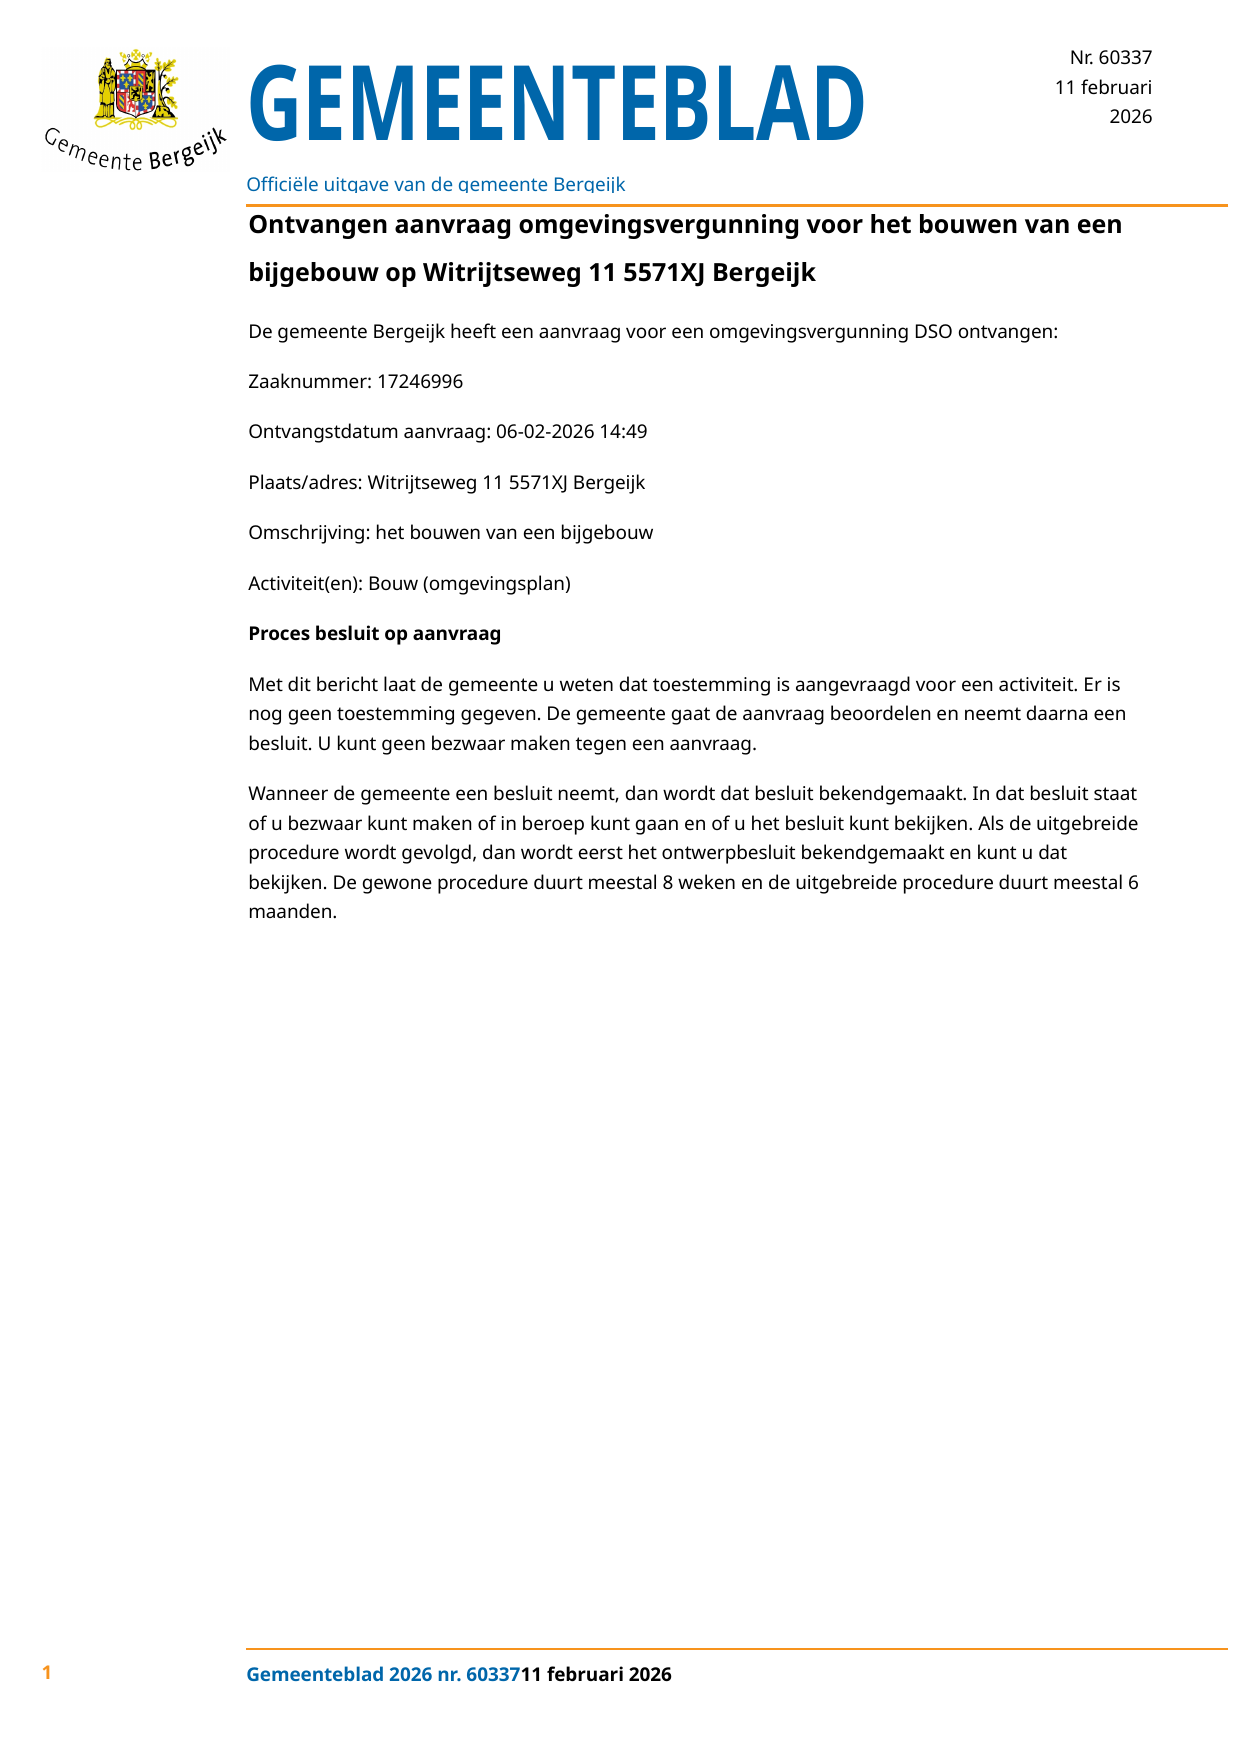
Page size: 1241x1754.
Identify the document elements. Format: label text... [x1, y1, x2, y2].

picture [41, 47, 231, 172]
text Zaaknummer: 17246996 [248, 368, 1152, 394]
text Wanneer de gemeente een besluit neemt, dan wordt dat besluit bekendgemaakt. In dat besluit staat of u bezwaar kunt maken of in beroep kunt gaan en of u het besluit kunt bekijken. Als de uitgebreide procedure wordt gevolgd, dan wordt eerst het ontwerpbesluit bekendgemaakt en kunt u dat bekijken. De gewone procedure duurt meestal 8 weken en de uitgebreide procedure duurt meestal 6 maanden. [248, 780, 1152, 924]
text Proces besluit op aanvraag [248, 620, 1152, 646]
text Plaats/adres: Witrijtseweg 11 5571XJ Bergeijk [248, 469, 1152, 495]
text De gemeente Bergeijk heeft een aanvraag voor een omgevingsvergunning DSO ontvangen: [248, 318, 1152, 344]
text Omschrijving: het bouwen van een bijgebouw [248, 519, 1152, 545]
text Met dit bericht laat de gemeente u weten dat toestemming is aangevraagd voor een activiteit. Er is nog geen toestemming gegeven. De gemeente gaat de aanvraag beoordelen en neemt daarna een besluit. U kunt geen bezwaar maken tegen een aanvraag. [248, 671, 1152, 756]
text Activiteit(en): Bouw (omgevingsplan) [248, 570, 1152, 596]
text Ontvangstdatum aanvraag: 06-02-2026 14:49 [248, 419, 1152, 444]
text Ontvangen aanvraag omgevingsvergunning voor het bouwen van een bijgebouw op Witrijtseweg 11 5571XJ Bergeijk [248, 207, 1152, 288]
